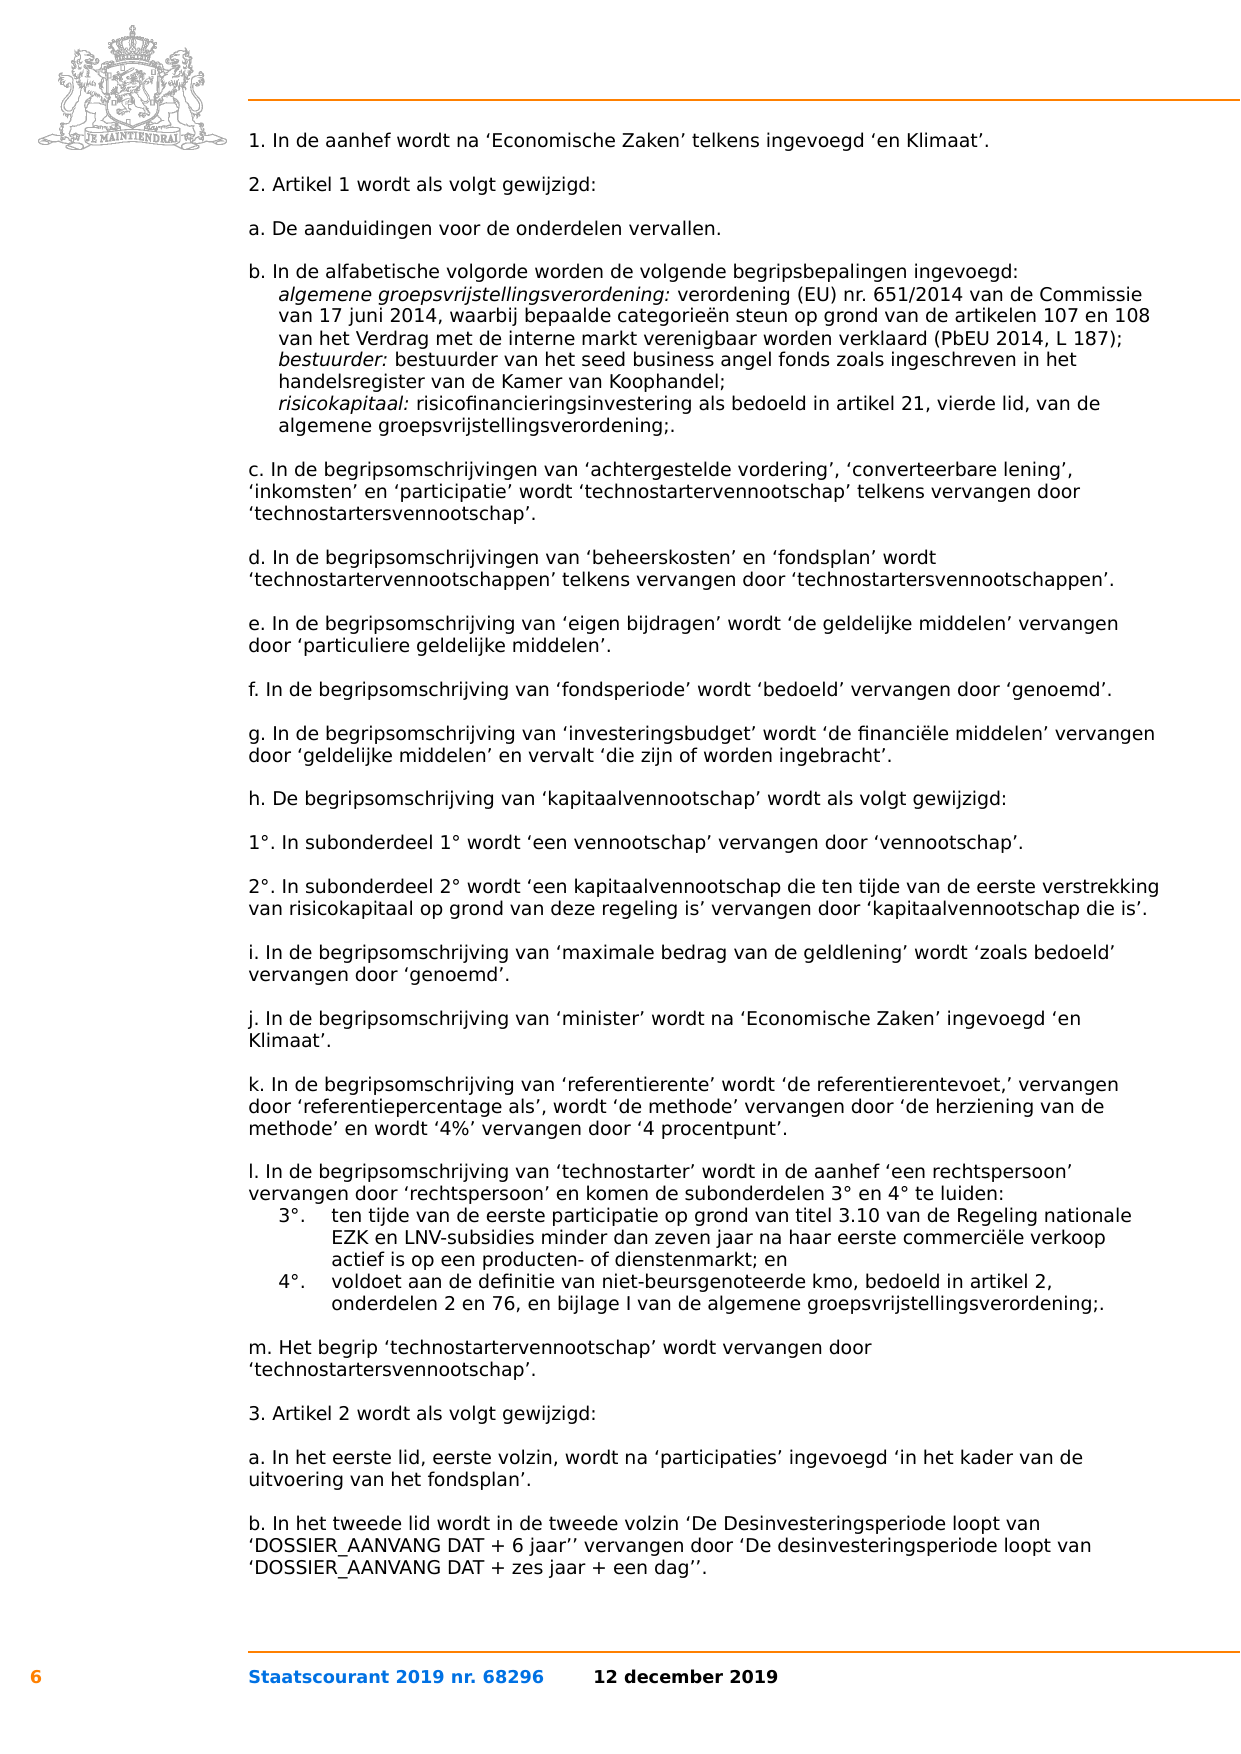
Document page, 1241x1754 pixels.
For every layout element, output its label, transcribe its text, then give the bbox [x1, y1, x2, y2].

text h. De begripsomschrijving van ‘kapitaalvennootschap’ wordt als volgt gewijzigd: [248, 788, 1163, 810]
text f. In de begripsomschrijving van ‘fondsperiode’ wordt ‘bedoeld’ vervangen door ‘genoemd’. [248, 679, 1163, 701]
text b. In de alfabetische volgorde worden de volgende begripsbepalingen ingevoegd: [248, 261, 1163, 283]
text risicokapitaal: risicofinancieringsinvestering als bedoeld in artikel 21, vierde lid, van de algemene groepsvrijstellingsverordening;. [278, 393, 1163, 437]
picture [38, 25, 227, 150]
text b. In het tweede lid wordt in de tweede volzin ‘De Desinvesteringsperiode loopt van ‘DOSSIER_AANVANG DAT + 6 jaar’’ vervangen door ‘De desinvesteringsperiode loopt van ‘DOSSIER_AANVANG DAT + zes jaar + een dag’’. [248, 1513, 1163, 1578]
text c. In de begripsomschrijvingen van ‘achtergestelde vordering’, ‘converteerbare lening’, ‘inkomsten’ en ‘participatie’ wordt ‘technostartervennootschap’ telkens vervangen door ‘technostartersvennootschap’. [248, 459, 1163, 525]
text i. In de begripsomschrijving van ‘maximale bedrag van de geldlening’ wordt ‘zoals bedoeld’ vervangen door ‘genoemd’. [248, 942, 1163, 986]
text g. In de begripsomschrijving van ‘investeringsbudget’ wordt ‘de financiële middelen’ vervangen door ‘geldelijke middelen’ en vervalt ‘die zijn of worden ingebracht’. [248, 722, 1163, 766]
text l. In de begripsomschrijving van ‘technostarter’ wordt in de aanhef ‘een rechtspersoon’ vervangen door ‘rechtspersoon’ en komen de subonderdelen 3° en 4° te luiden: [248, 1161, 1163, 1205]
text d. In de begripsomschrijvingen van ‘beheerskosten’ en ‘fondsplan’ wordt ‘technostartervennootschappen’ telkens vervangen door ‘technostartersvennootschappen’. [248, 547, 1163, 591]
text 2. Artikel 1 wordt als volgt gewijzigd: [248, 174, 1163, 196]
text 3. Artikel 2 wordt als volgt gewijzigd: [248, 1403, 1163, 1425]
text algemene groepsvrijstellingsverordening: verordening (EU) nr. 651/2014 van de Commissie van 17 juni 2014, waarbij bepaalde categorieën steun op grond van de artikelen 107 en 108 van het Verdrag met de interne markt verenigbaar worden verklaard (PbEU 2014, L 187); [278, 283, 1163, 349]
text m. Het begrip ‘technostartervennootschap’ wordt vervangen door ‘technostartersvennootschap’. [248, 1337, 1163, 1381]
text 4°. voldoet aan de definitie van niet-beursgenoteerde kmo, bedoeld in artikel 2, onderdelen 2 en 76, en bijlage I van de algemene groepsvrijstellingsverordening;. [278, 1271, 1163, 1315]
text k. In de begripsomschrijving van ‘referentierente’ wordt ‘de referentierentevoet,’ vervangen door ‘referentiepercentage als’, wordt ‘de methode’ vervangen door ‘de herziening van de methode’ en wordt ‘4%’ vervangen door ‘4 procentpunt’. [248, 1073, 1163, 1139]
text e. In de begripsomschrijving van ‘eigen bijdragen’ wordt ‘de geldelijke middelen’ vervangen door ‘particuliere geldelijke middelen’. [248, 613, 1163, 657]
text 1. In de aanhef wordt na ‘Economische Zaken’ telkens ingevoegd ‘en Klimaat’. [248, 130, 1163, 152]
text 2°. In subonderdeel 2° wordt ‘een kapitaalvennootschap die ten tijde van de eerste verstrekking van risicokapitaal op grond van deze regeling is’ vervangen door ‘kapitaalvennootschap die is’. [248, 876, 1163, 920]
text a. De aanduidingen voor de onderdelen vervallen. [248, 218, 1163, 239]
text bestuurder: bestuurder van het seed business angel fonds zoals ingeschreven in het handelsregister van de Kamer van Koophandel; [278, 349, 1163, 393]
text a. In het eerste lid, eerste volzin, wordt na ‘participaties’ ingevoegd ‘in het kader van de uitvoering van het fondsplan’. [248, 1447, 1163, 1491]
text j. In de begripsomschrijving van ‘minister’ wordt na ‘Economische Zaken’ ingevoegd ‘en Klimaat’. [248, 1008, 1163, 1052]
text 3°. ten tijde van de eerste participatie op grond van titel 3.10 van de Regeling nationale EZK en LNV-subsidies minder dan zeven jaar na haar eerste commerciële verkoop actief is op een producten- of dienstenmarkt; en [278, 1205, 1163, 1271]
text 1°. In subonderdeel 1° wordt ‘een vennootschap’ vervangen door ‘vennootschap’. [248, 832, 1163, 854]
